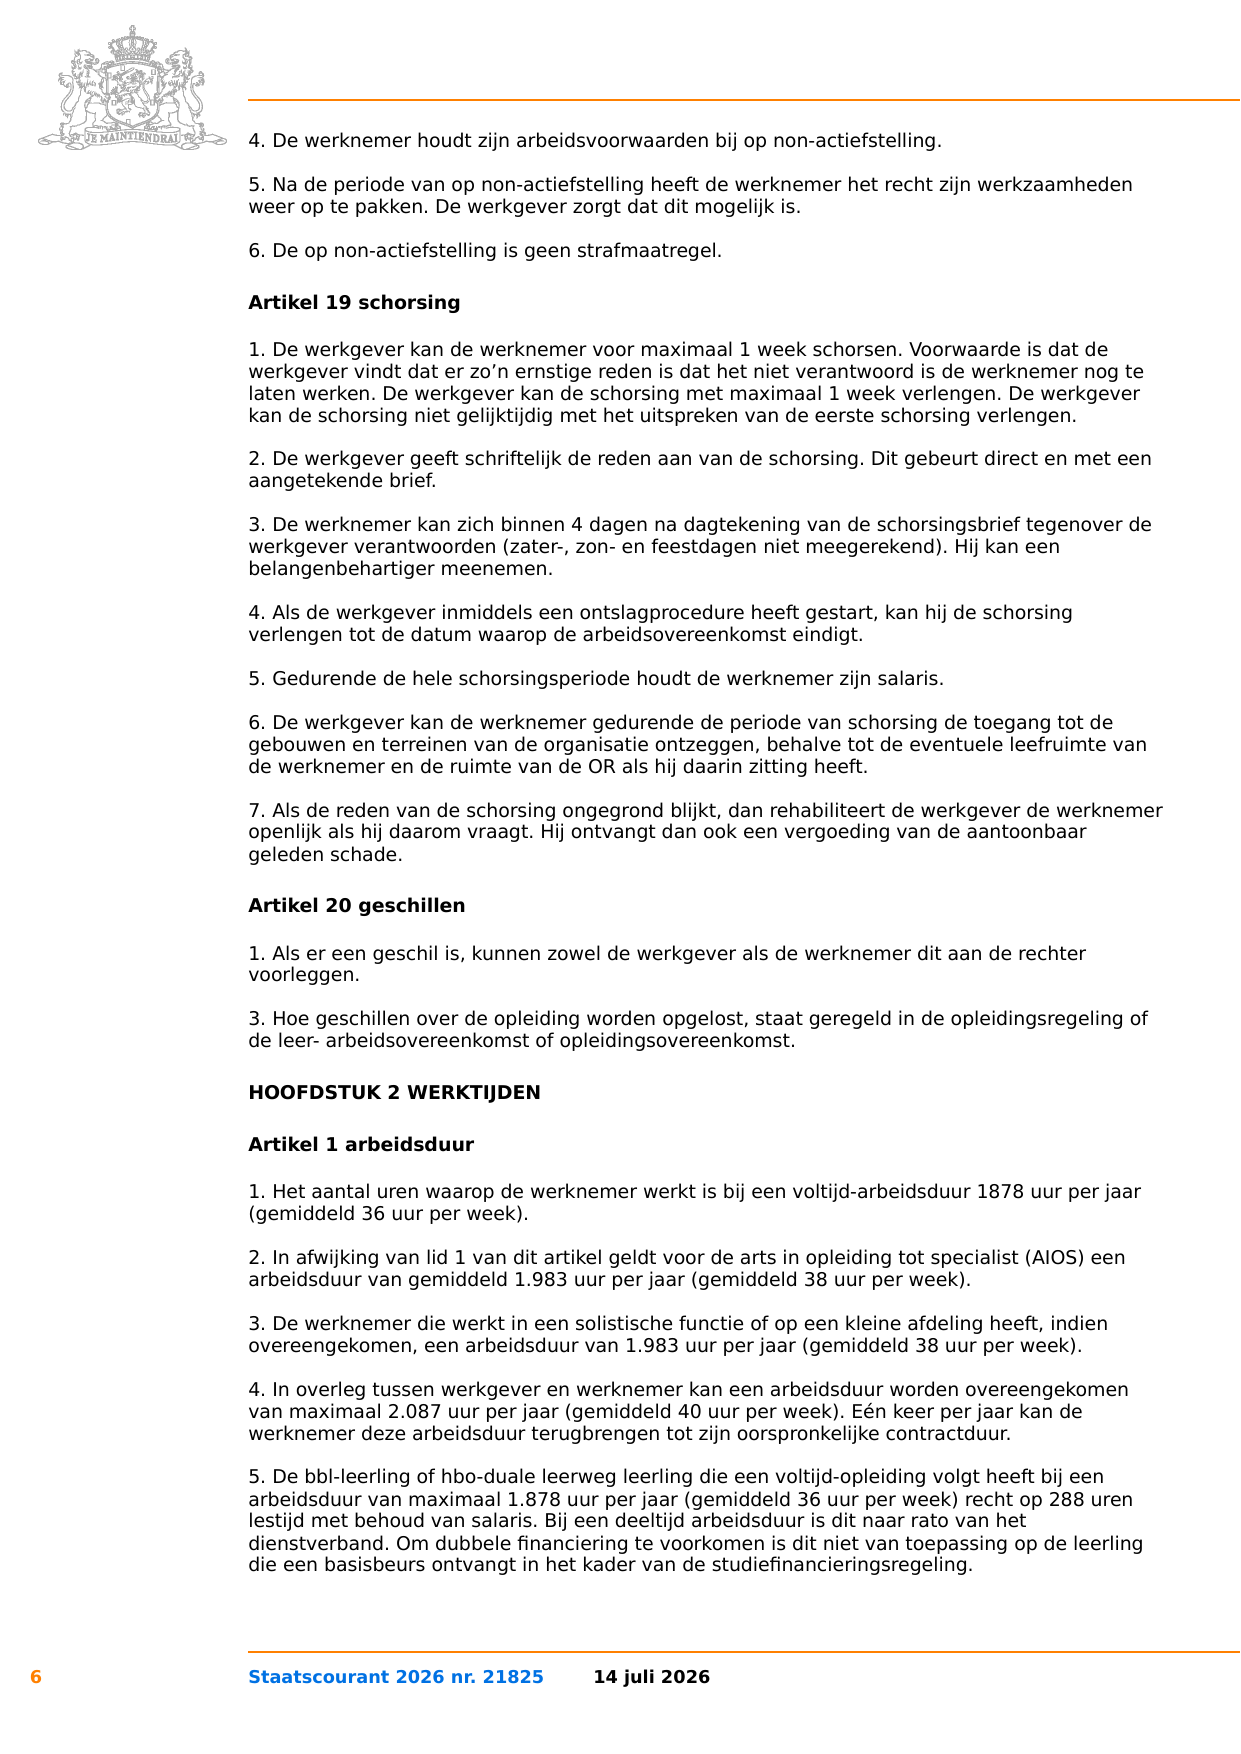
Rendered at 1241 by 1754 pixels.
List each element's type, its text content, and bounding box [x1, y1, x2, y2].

subtitle Artikel 19 schorsing [248, 292, 1163, 313]
text 5. Gedurende de hele schorsingsperiode houdt de werknemer zijn salaris. [248, 668, 1163, 690]
text 4. In overleg tussen werkgever en werknemer kan een arbeidsduur worden overeengekomen van maximaal 2.087 uur per jaar (gemiddeld 40 uur per week). Eén keer per jaar kan de werknemer deze arbeidsduur terugbrengen tot zijn oorspronkelijke contractduur. [248, 1379, 1163, 1444]
text 6. De op non-actiefstelling is geen strafmaatregel. [248, 239, 1163, 262]
text 1. Het aantal uren waarop de werknemer werkt is bij een voltijd-arbeidsduur 1878 uur per jaar (gemiddeld 36 uur per week). [248, 1181, 1163, 1225]
picture [38, 25, 227, 150]
text 3. De werknemer die werkt in een solistische functie of op een kleine afdeling heeft, indien overeengekomen, een arbeidsduur van 1.983 uur per jaar (gemiddeld 38 uur per week). [248, 1313, 1163, 1357]
subtitle Artikel 1 arbeidsduur [248, 1134, 1163, 1156]
subtitle HOOFDSTUK 2 WERKTIJDEN [248, 1082, 1163, 1104]
text 4. De werknemer houdt zijn arbeidsvoorwaarden bij op non-actiefstelling. [248, 130, 1163, 152]
text 4. Als de werkgever inmiddels een ontslagprocedure heeft gestart, kan hij de schorsing verlengen tot de datum waarop de arbeidsovereenkomst eindigt. [248, 602, 1163, 646]
subtitle Artikel 20 geschillen [248, 895, 1163, 917]
text 7. Als de reden van de schorsing ongegrond blijkt, dan rehabiliteert de werkgever de werknemer openlijk als hij daarom vraagt. Hij ontvangt dan ook een vergoeding van de aantoonbaar geleden schade. [248, 799, 1163, 865]
text 5. De bbl-leerling of hbo-duale leerweg leerling die een voltijd-opleiding volgt heeft bij een arbeidsduur van maximaal 1.878 uur per jaar (gemiddeld 36 uur per week) recht op 288 uren lestijd met behoud van salaris. Bij een deeltijd arbeidsduur is dit naar rato van het dienstverband. Om dubbele financiering te voorkomen is dit niet van toepassing op de leerling die een basisbeurs ontvangt in het kader van de studiefinancieringsregeling. [248, 1466, 1163, 1576]
text 5. Na de periode van op non-actiefstelling heeft de werknemer het recht zijn werkzaamheden weer op te pakken. De werkgever zorgt dat dit mogelijk is. [248, 174, 1163, 218]
text 3. Hoe geschillen over de opleiding worden opgelost, staat geregeld in de opleidingsregeling of de leer- arbeidsovereenkomst of opleidingsovereenkomst. [248, 1008, 1163, 1052]
text 1. De werkgever kan de werknemer voor maximaal 1 week schorsen. Voorwaarde is dat de werkgever vindt dat er zo’n ernstige reden is dat het niet verantwoord is de werknemer nog te laten werken. De werkgever kan de schorsing met maximaal 1 week verlengen. De werkgever kan de schorsing niet gelijktijdig met het uitspreken van de eerste schorsing verlengen. [248, 338, 1163, 426]
text 3. De werknemer kan zich binnen 4 dagen na dagtekening van de schorsingsbrief tegenover de werkgever verantwoorden (zater-, zon- en feestdagen niet meegerekend). Hij kan een belangenbehartiger meenemen. [248, 514, 1163, 580]
text 2. De werkgever geeft schriftelijk de reden aan van de schorsing. Dit gebeurt direct en met een aangetekende brief. [248, 448, 1163, 492]
text 2. In afwijking van lid 1 van dit artikel geldt voor de arts in opleiding tot specialist (AIOS) een arbeidsduur van gemiddeld 1.983 uur per jaar (gemiddeld 38 uur per week). [248, 1247, 1163, 1291]
text 1. Als er een geschil is, kunnen zowel de werkgever als de werknemer dit aan de rechter voorleggen. [248, 942, 1163, 986]
text 6. De werkgever kan de werknemer gedurende de periode van schorsing de toegang tot de gebouwen en terreinen van de organisatie ontzeggen, behalve tot de eventuele leefruimte van de werknemer en de ruimte van de OR als hij daarin zitting heeft. [248, 712, 1163, 778]
